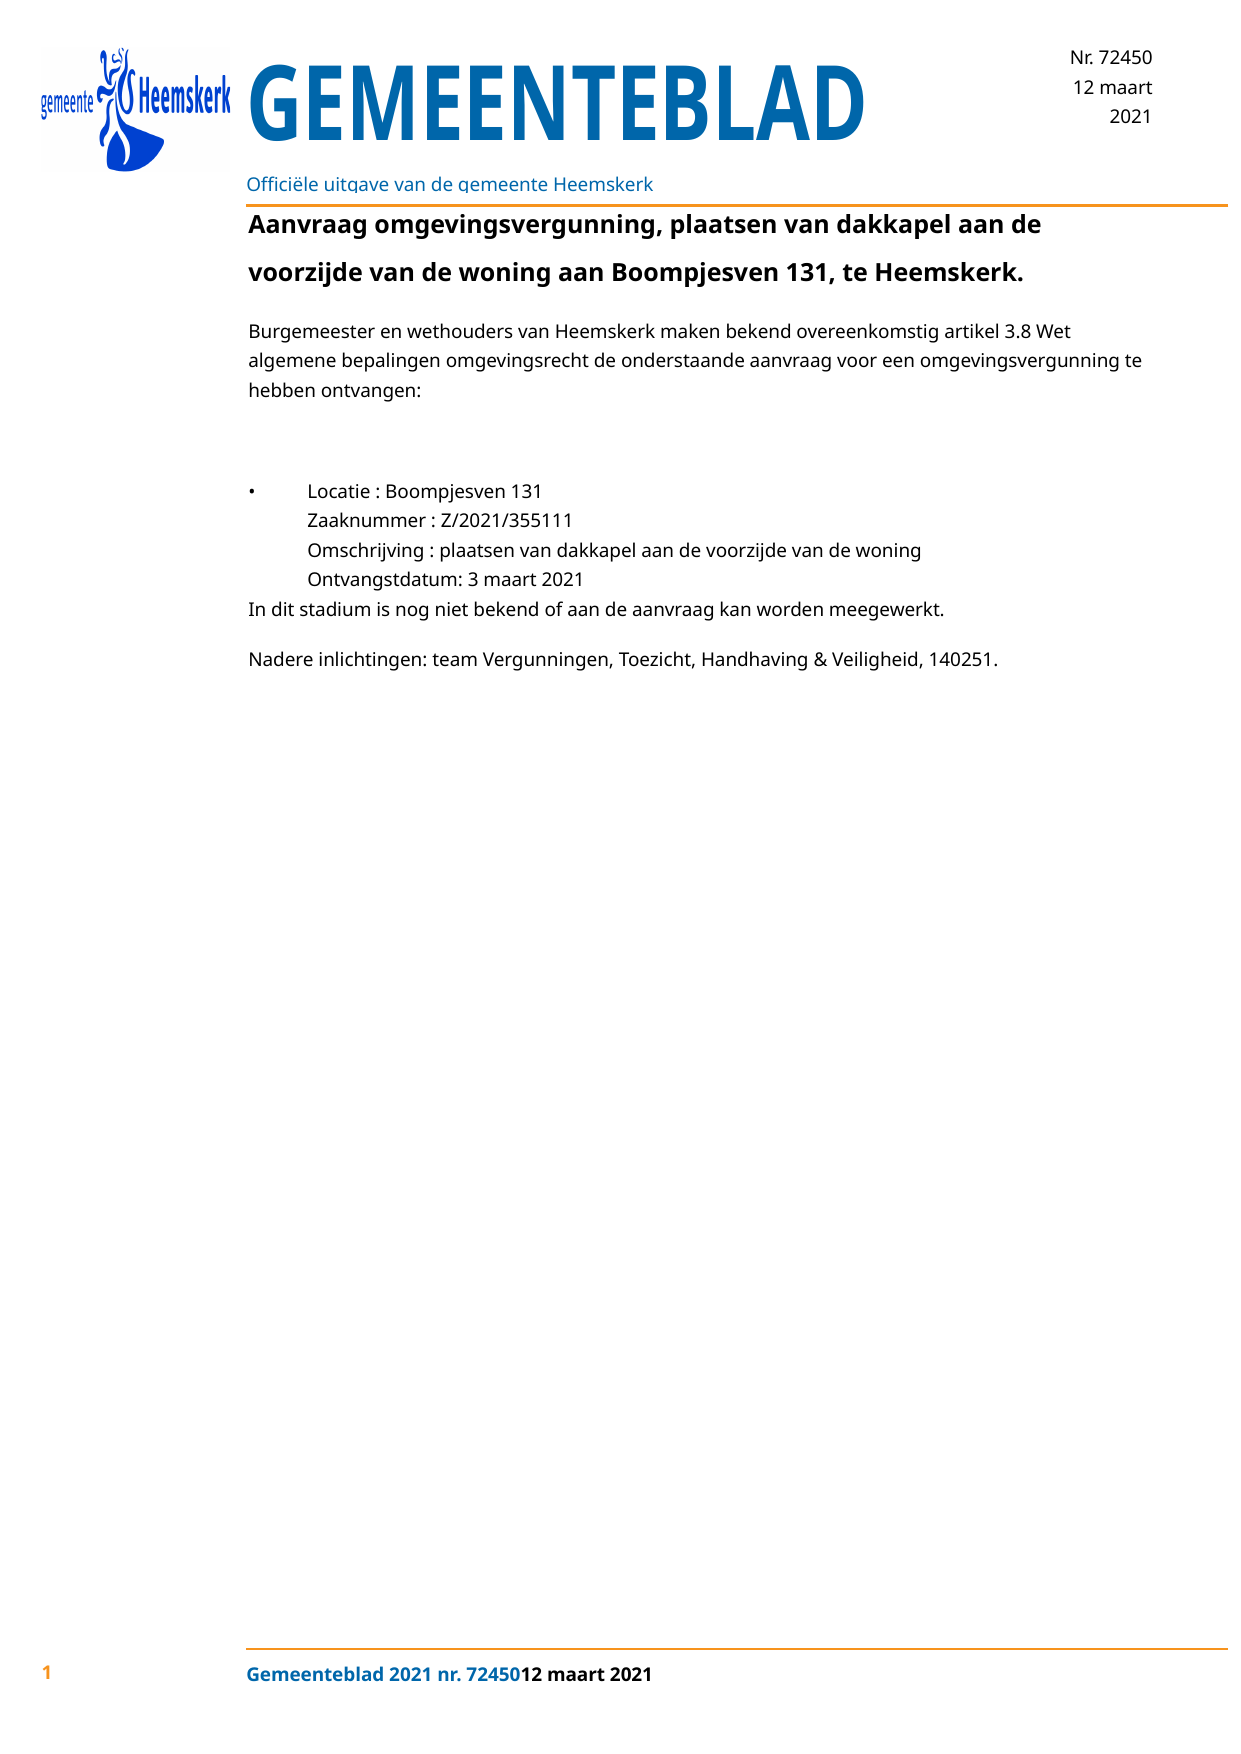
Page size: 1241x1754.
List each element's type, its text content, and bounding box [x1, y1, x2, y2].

list Locatie : Boompjesven 131 [248, 478, 1152, 504]
picture [41, 47, 231, 172]
list Zaaknummer : Z/2021/355111 [248, 507, 1152, 533]
list Omschrijving : plaatsen van dakkapel aan de voorzijde van de woning [248, 537, 1152, 563]
text In dit stadium is nog niet bekend of aan de aanvraag kan worden meegewerkt. [248, 596, 1152, 622]
text Aanvraag omgevingsvergunning, plaatsen van dakkapel aan de voorzijde van de woning aan Boompjesven 131, te Heemskerk. [248, 207, 1152, 288]
list Ontvangstdatum: 3 maart 2021 [248, 567, 1152, 592]
text Burgemeester en wethouders van Heemskerk maken bekend overeenkomstig artikel 3.8 Wet algemene bepalingen omgevingsrecht de onderstaande aanvraag voor een omgevingsvergunning te hebben ontvangen: [248, 318, 1152, 403]
text Nadere inlichtingen: team Vergunningen, Toezicht, Handhaving & Veiligheid, 140251. [248, 647, 1152, 672]
